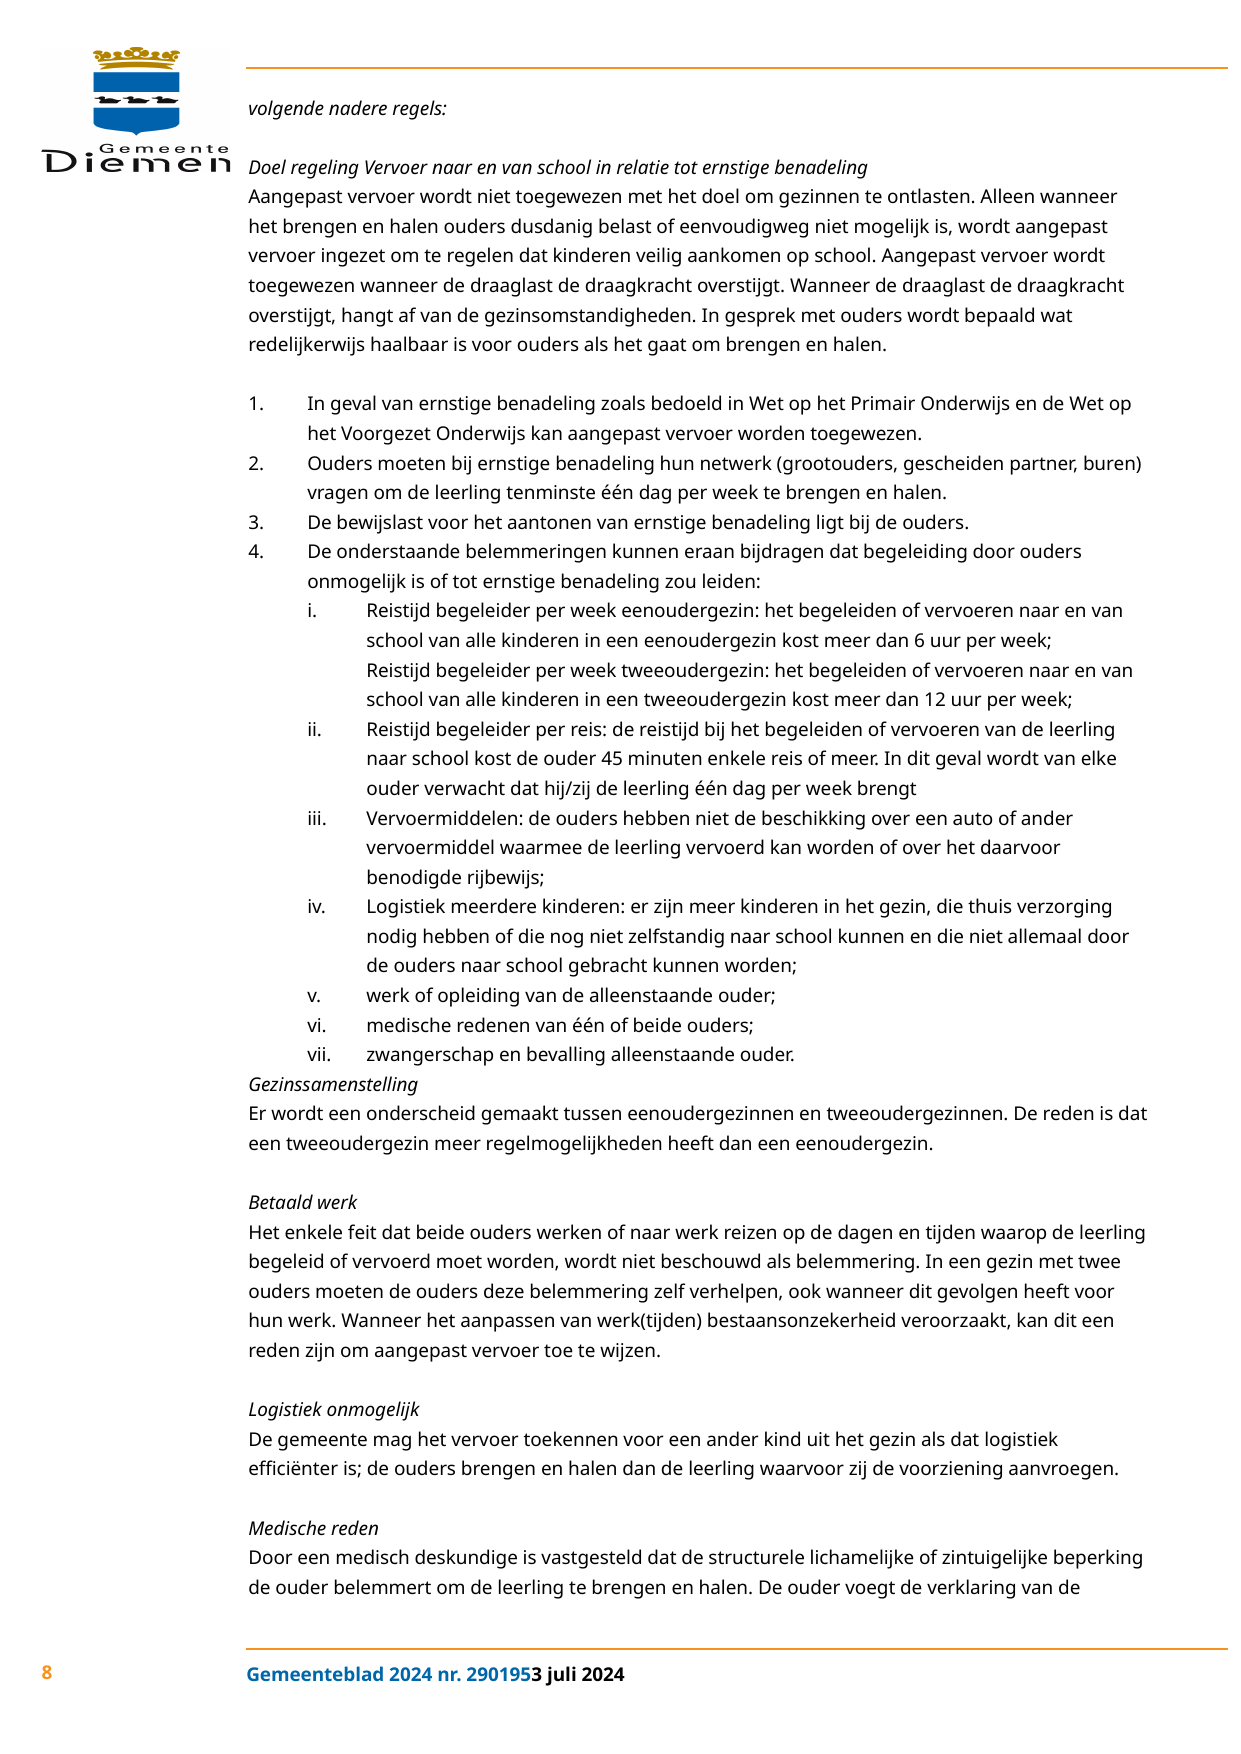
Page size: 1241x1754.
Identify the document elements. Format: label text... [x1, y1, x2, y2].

list Reistijd begeleider per week eenoudergezin: het begeleiden of vervoeren naar en van school van alle kinderen in een eenoudergezin kost meer dan 6 uur per week; [307, 598, 1152, 653]
list De bewijslast voor het aantonen van ernstige benadeling ligt bij de ouders. [248, 509, 1152, 535]
text volgende nadere regels: [248, 95, 1152, 121]
text De gemeente mag het vervoer toekennen voor een ander kind uit het gezin als dat logistiek efficiënter is; de ouders brengen en halen dan de leerling waarvoor zij de voorziening aanvroegen. [248, 1426, 1152, 1481]
text Betaald werk [248, 1189, 1152, 1215]
text Medische reden [248, 1515, 1152, 1541]
list In geval van ernstige benadeling zoals bedoeld in Wet op het Primair Onderwijs en de Wet op het Voorgezet Onderwijs kan aangepast vervoer worden toegewezen. [248, 391, 1152, 446]
list Reistijd begeleider per week tweeoudergezin: het begeleiden of vervoeren naar en van school van alle kinderen in een tweeoudergezin kost meer dan 12 uur per week; [307, 657, 1152, 712]
list Logistiek meerdere kinderen: er zijn meer kinderen in het gezin, die thuis verzorging nodig hebben of die nog niet zelfstandig naar school kunnen en die niet allemaal door de ouders naar school gebracht kunnen worden; [307, 893, 1152, 978]
picture [41, 47, 231, 172]
text Doel regeling Vervoer naar en van school in relatie tot ernstige benadeling [248, 154, 1152, 180]
list werk of opleiding van de alleenstaande ouder; [307, 982, 1152, 1008]
text Logistiek onmogelijk [248, 1396, 1152, 1422]
text Door een medisch deskundige is vastgesteld dat de structurele lichamelijke of zintuigelijke beperking de ouder belemmert om de leerling te brengen en halen. De ouder voegt de verklaring van de [248, 1544, 1152, 1600]
text Gezinssamenstelling [248, 1071, 1152, 1097]
list Reistijd begeleider per reis: de reistijd bij het begeleiden of vervoeren van de leerling naar school kost de ouder 45 minuten enkele reis of meer. In dit geval wordt van elke ouder verwacht dat hij/zij de leerling één dag per week brengt [307, 716, 1152, 801]
text Het enkele feit dat beide ouders werken of naar werk reizen op de dagen en tijden waarop de leerling begeleid of vervoerd moet worden, wordt niet beschouwd als belemmering. In een gezin met twee ouders moeten de ouders deze belemmering zelf verhelpen, ook wanneer dit gevolgen heeft voor hun werk. Wanneer het aanpassen van werk(tijden) bestaansonzekerheid veroorzaakt, kan dit een reden zijn om aangepast vervoer toe te wijzen. [248, 1219, 1152, 1363]
text Er wordt een onderscheid gemaakt tussen eenoudergezinnen en tweeoudergezinnen. De reden is dat een tweeoudergezin meer regelmogelijkheden heeft dan een eenoudergezin. [248, 1101, 1152, 1156]
list Ouders moeten bij ernstige benadeling hun netwerk (grootouders, gescheiden partner, buren) vragen om de leerling tenminste één dag per week te brengen en halen. [248, 450, 1152, 505]
list zwangerschap en bevalling alleenstaande ouder. [307, 1041, 1152, 1067]
text Aangepast vervoer wordt niet toegewezen met het doel om gezinnen te ontlasten. Alleen wanneer het brengen en halen ouders dusdanig belast of eenvoudigweg niet mogelijk is, wordt aangepast vervoer ingezet om te regelen dat kinderen veilig aankomen op school. Aangepast vervoer wordt toegewezen wanneer de draaglast de draagkracht overstijgt. Wanneer de draaglast de draagkracht overstijgt, hangt af van de gezinsomstandigheden. In gesprek met ouders wordt bepaald wat redelijkerwijs haalbaar is voor ouders als het gaat om brengen en halen. [248, 183, 1152, 357]
list Vervoermiddelen: de ouders hebben niet de beschikking over een auto of ander vervoermiddel waarmee de leerling vervoerd kan worden of over het daarvoor benodigde rijbewijs; [307, 805, 1152, 890]
list medische redenen van één of beide ouders; [307, 1012, 1152, 1038]
list De onderstaande belemmeringen kunnen eraan bijdragen dat begeleiding door ouders onmogelijk is of tot ernstige benadeling zou leiden: [248, 538, 1152, 594]
